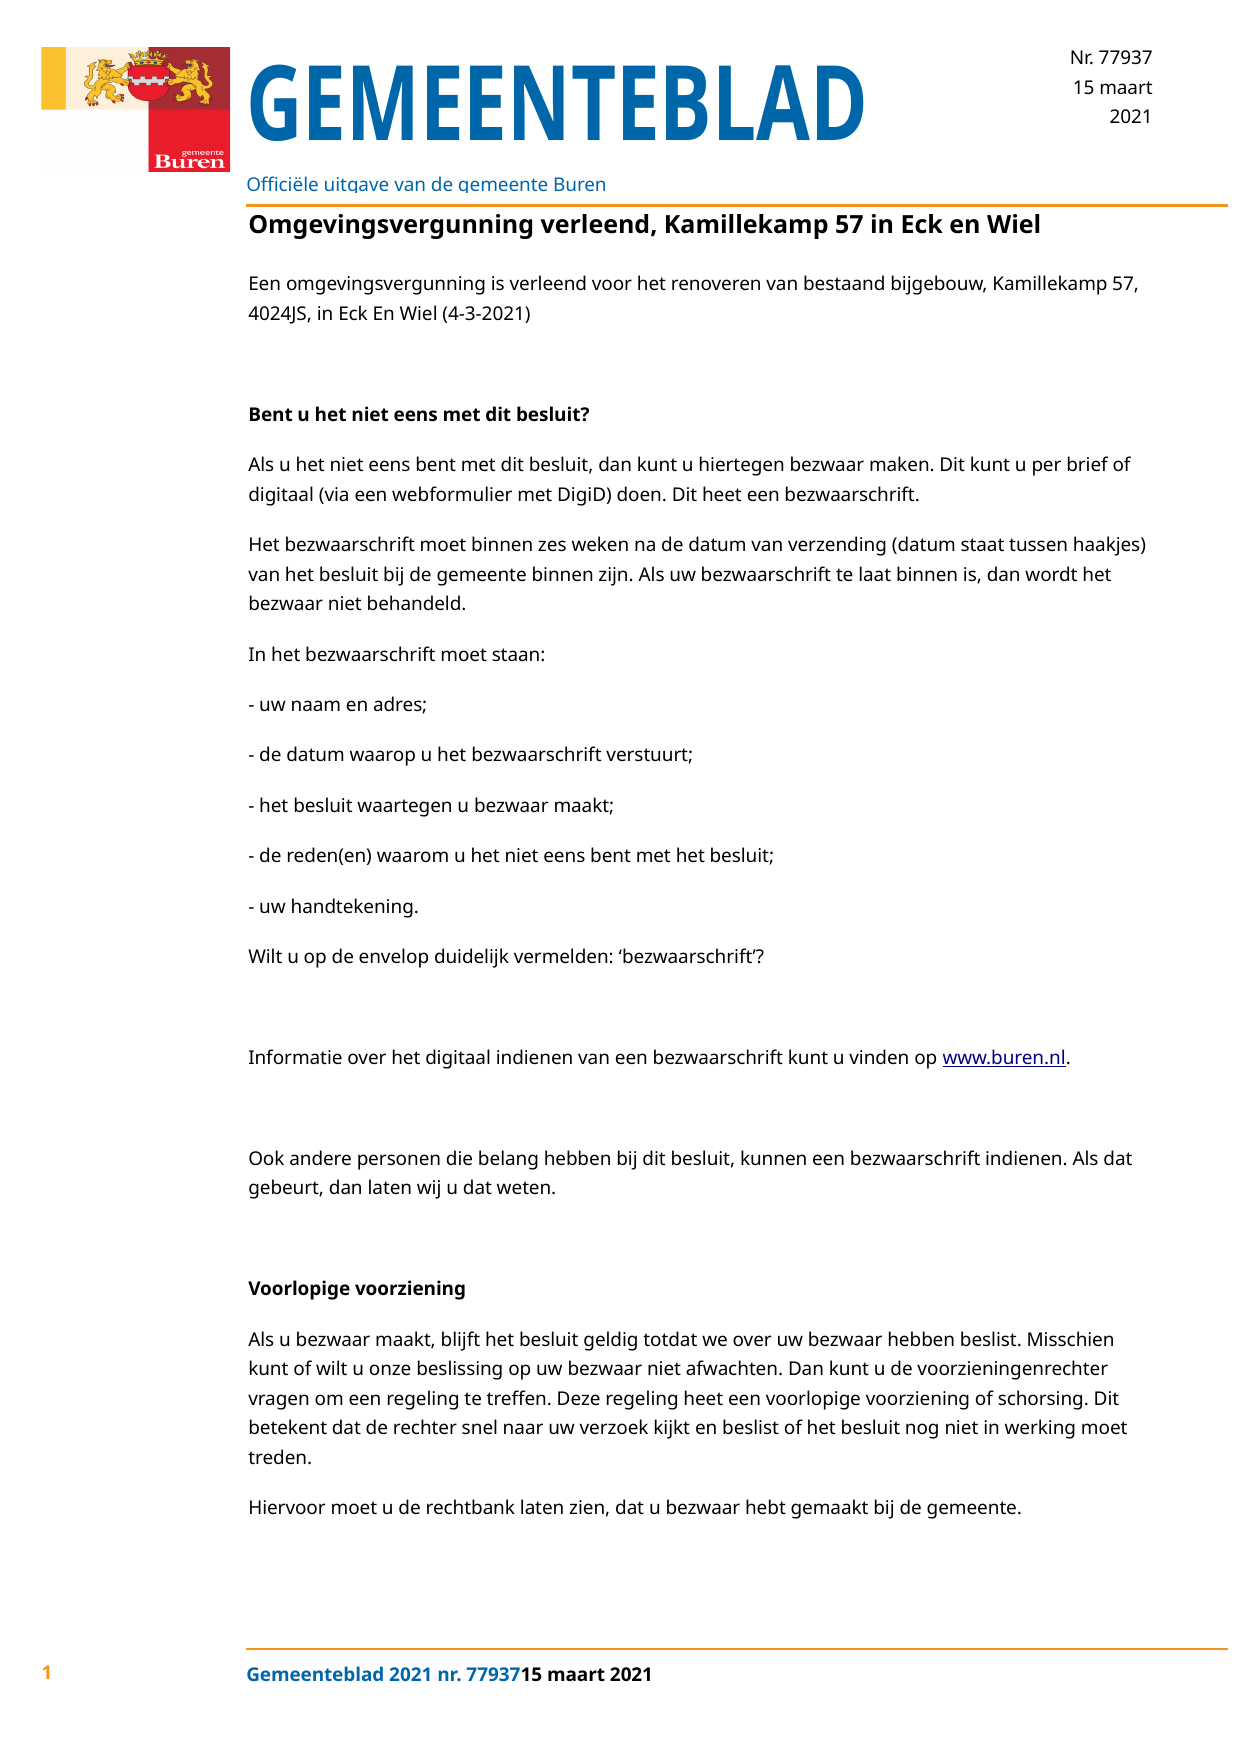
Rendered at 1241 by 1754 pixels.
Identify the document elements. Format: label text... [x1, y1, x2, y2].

text Als u het niet eens bent met dit besluit, dan kunt u hiertegen bezwaar maken. Dit kunt u per brief of digitaal (via een webformulier met DigiD) doen. Dit heet een bezwaarschrift. [248, 451, 1152, 506]
text Omgevingsvergunning verleend, Kamillekamp 57 in Eck en Wiel [248, 207, 1152, 241]
text Wilt u op de envelop duidelijk vermelden: ‘bezwaarschrift’? [248, 943, 1152, 969]
text Voorlopige voorziening [248, 1275, 1152, 1301]
text - de datum waarop u het bezwaarschrift verstuurt; [248, 742, 1152, 767]
text In het bezwaarschrift moet staan: [248, 641, 1152, 666]
text - het besluit waartegen u bezwaar maakt; [248, 792, 1152, 818]
text Ook andere personen die belang hebben bij dit besluit, kunnen een bezwaarschrift indienen. Als dat gebeurt, dan laten wij u dat weten. [248, 1145, 1152, 1200]
text Bent u het niet eens met dit besluit? [248, 401, 1152, 426]
text Een omgevingsvergunning is verleend voor het renoveren van bestaand bijgebouw, Kamillekamp 57, 4024JS, in Eck En Wiel (4-3-2021) [248, 270, 1152, 326]
text Als u bezwaar maakt, blijft het besluit geldig totdat we over uw bezwaar hebben beslist. Misschien kunt of wilt u onze beslissing op uw bezwaar niet afwachten. Dan kunt u de voorzieningenrechter vragen om een regeling te treffen. Deze regeling heet een voorlopige voorziening of schorsing. Dit betekent dat de rechter snel naar uw verzoek kijkt en beslist of het besluit nog niet in werking moet treden. [248, 1326, 1152, 1470]
text - uw naam en adres; [248, 691, 1152, 717]
text Het bezwaarschrift moet binnen zes weken na de datum van verzending (datum staat tussen haakjes) van het besluit bij de gemeente binnen zijn. Als uw bezwaarschrift te laat binnen is, dan wordt het bezwaar niet behandeld. [248, 531, 1152, 616]
picture [41, 47, 231, 172]
text - de reden(en) waarom u het niet eens bent met het besluit; [248, 842, 1152, 868]
text - uw handtekening. [248, 893, 1152, 918]
text Informatie over het digitaal indienen van een bezwaarschrift kunt u vinden op www.buren.nl. [248, 1044, 1152, 1070]
text Hiervoor moet u de rechtbank laten zien, dat u bezwaar hebt gemaakt bij de gemeente. [248, 1494, 1152, 1520]
